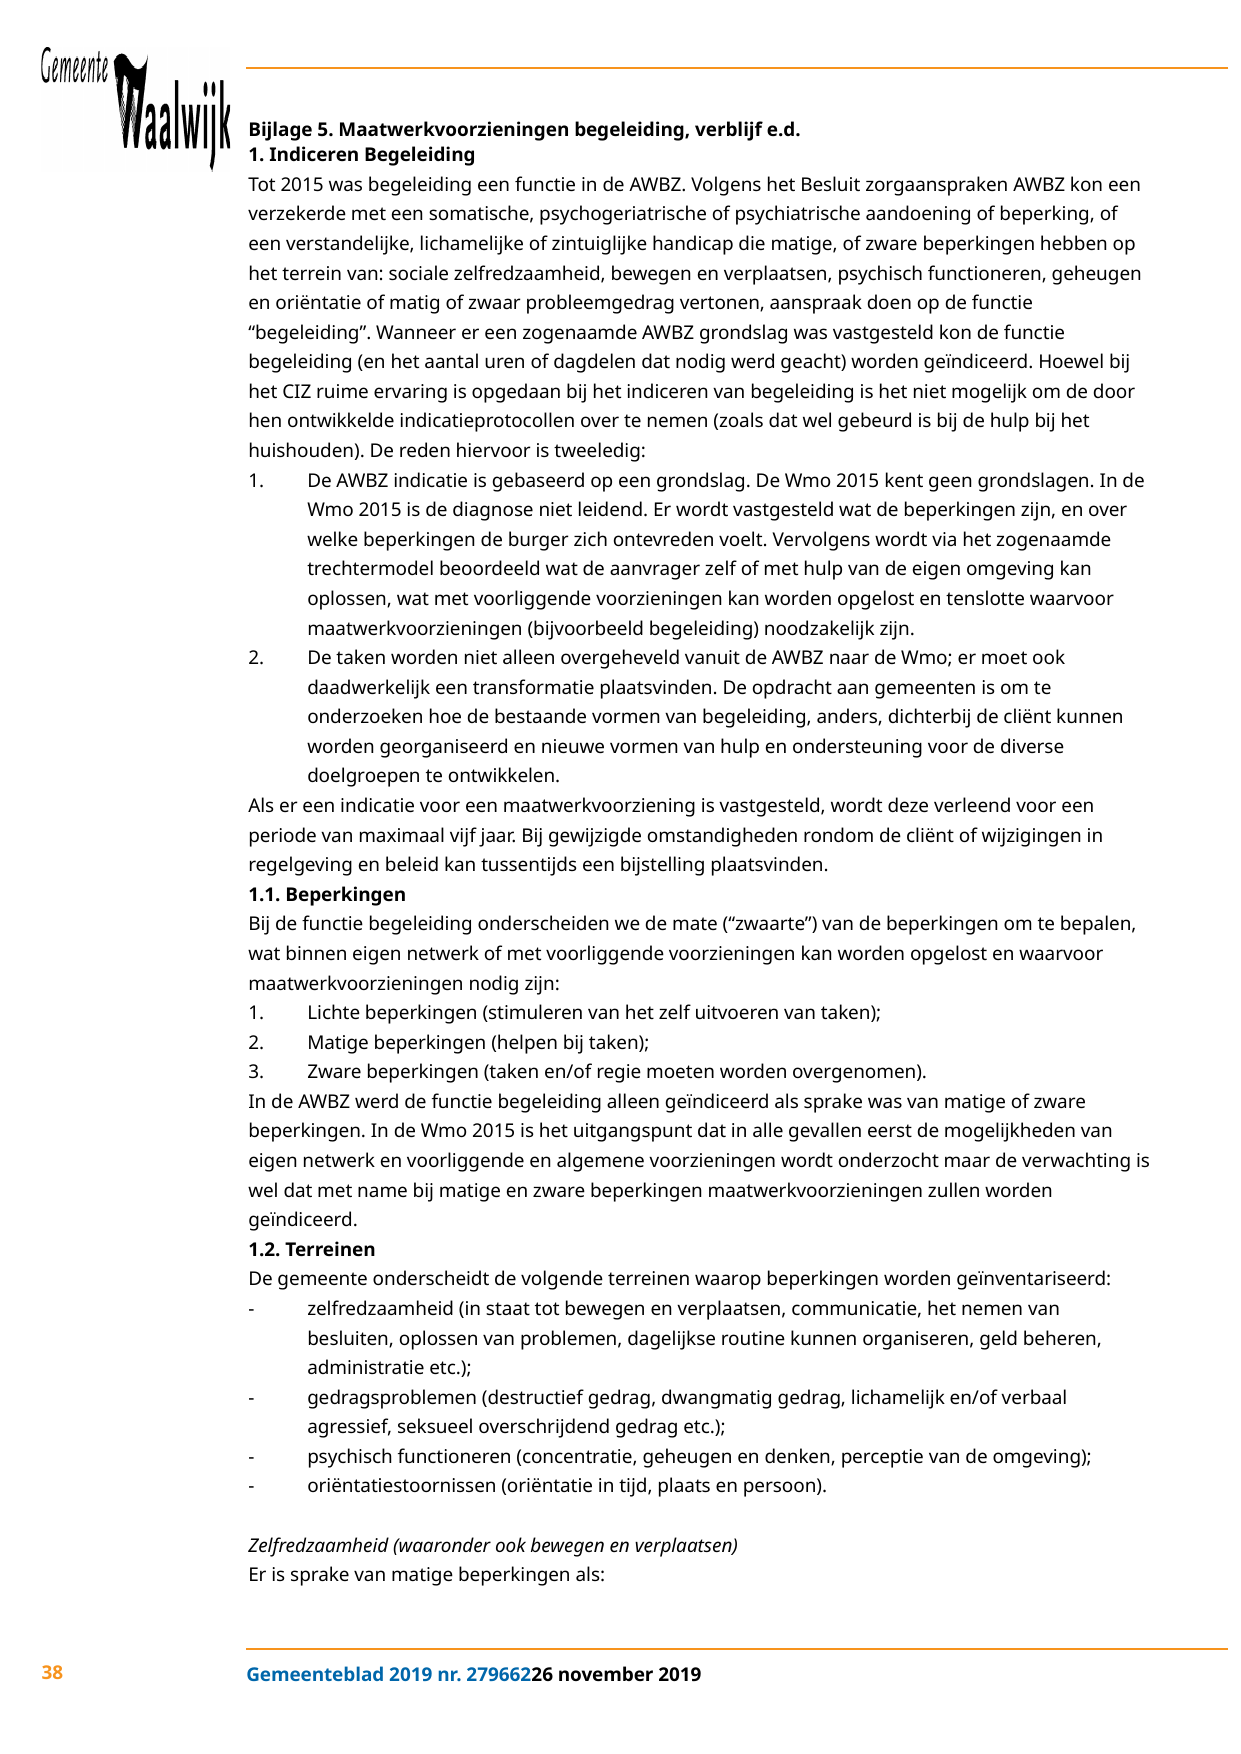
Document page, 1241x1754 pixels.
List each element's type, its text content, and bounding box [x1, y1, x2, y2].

picture [41, 47, 231, 172]
text Bijlage 5. Maatwerkvoorzieningen begeleiding, verblijf e.d. [248, 116, 1152, 141]
text In de AWBZ werd de functie begeleiding alleen geïndiceerd als sprake was van matige of zware beperkingen. In de Wmo 2015 is het uitgangspunt dat in alle gevallen eerst de mogelijkheden van eigen netwerk en voorliggende en algemene voorzieningen wordt onderzocht maar de verwachting is wel dat met name bij matige en zware beperkingen maatwerkvoorzieningen zullen worden geïndiceerd. [248, 1088, 1152, 1232]
list gedragsproblemen (destructief gedrag, dwangmatig gedrag, lichamelijk en/of verbaal agressief, seksueel overschrijdend gedrag etc.); [248, 1384, 1152, 1439]
text Als er een indicatie voor een maatwerkvoorziening is vastgesteld, wordt deze verleend voor een periode van maximaal vijf jaar. Bij gewijzigde omstandigheden rondom de cliënt of wijzigingen in regelgeving en beleid kan tussentijds een bijstelling plaatsvinden. [248, 792, 1152, 877]
list zelfredzaamheid (in staat tot bewegen en verplaatsen, communicatie, het nemen van besluiten, oplossen van problemen, dagelijkse routine kunnen organiseren, geld beheren, administratie etc.); [248, 1295, 1152, 1380]
text Bij de functie begeleiding onderscheiden we de mate (“zwaarte”) van de beperkingen om te bepalen, wat binnen eigen netwerk of met voorliggende voorzieningen kan worden opgelost en waarvoor maatwerkvoorzieningen nodig zijn: [248, 911, 1152, 996]
list Zware beperkingen (taken en/of regie moeten worden overgenomen). [248, 1058, 1152, 1084]
list Matige beperkingen (helpen bij taken); [248, 1029, 1152, 1055]
list oriëntatiestoornissen (oriëntatie in tijd, plaats en persoon). [248, 1473, 1152, 1498]
text Er is sprake van matige beperkingen als: [248, 1561, 1152, 1587]
text Zelfredzaamheid (waaronder ook bewegen en verplaatsen) [248, 1532, 1152, 1558]
list Lichte beperkingen (stimuleren van het zelf uitvoeren van taken); [248, 999, 1152, 1025]
text Tot 2015 was begeleiding een functie in de AWBZ. Volgens het Besluit zorgaanspraken AWBZ kon een verzekerde met een somatische, psychogeriatrische of psychiatrische aandoening of beperking, of een verstandelijke, lichamelijke of zintuiglijke handicap die matige, of zware beperkingen hebben op het terrein van: sociale zelfredzaamheid, bewegen en verplaatsen, psychisch functioneren, geheugen en oriëntatie of matig of zwaar probleemgedrag vertonen, aanspraak doen op de functie “begeleiding”. Wanneer er een zogenaamde AWBZ grondslag was vastgesteld kon de functie begeleiding (en het aantal uren of dagdelen dat nodig werd geacht) worden geïndiceerd. Hoewel bij het CIZ ruime ervaring is opgedaan bij het indiceren van begeleiding is het niet mogelijk om de door hen ontwikkelde indicatieprotocollen over te nemen (zoals dat wel gebeurd is bij de hulp bij het huishouden). De reden hiervoor is tweeledig: [248, 171, 1152, 463]
text 1.1. Beperkingen [248, 881, 1152, 907]
list De AWBZ indicatie is gebaseerd op een grondslag. De Wmo 2015 kent geen grondslagen. In de Wmo 2015 is de diagnose niet leidend. Er wordt vastgesteld wat de beperkingen zijn, en over welke beperkingen de burger zich ontevreden voelt. Vervolgens wordt via het zogenaamde trechtermodel beoordeeld wat de aanvrager zelf of met hulp van de eigen omgeving kan oplossen, wat met voorliggende voorzieningen kan worden opgelost en tenslotte waarvoor maatwerkvoorzieningen (bijvoorbeeld begeleiding) noodzakelijk zijn. [248, 467, 1152, 641]
list De taken worden niet alleen overgeheveld vanuit de AWBZ naar de Wmo; er moet ook daadwerkelijk een transformatie plaatsvinden. De opdracht aan gemeenten is om te onderzoeken hoe de bestaande vormen van begeleiding, anders, dichterbij de cliënt kunnen worden georganiseerd en nieuwe vormen van hulp en ondersteuning voor de diverse doelgroepen te ontwikkelen. [248, 644, 1152, 788]
text 1.2. Terreinen [248, 1236, 1152, 1262]
list psychisch functioneren (concentratie, geheugen en denken, perceptie van de omgeving); [248, 1443, 1152, 1469]
text De gemeente onderscheidt de volgende terreinen waarop beperkingen worden geïnventariseerd: [248, 1266, 1152, 1291]
text 1. Indiceren Begeleiding [248, 141, 1152, 167]
